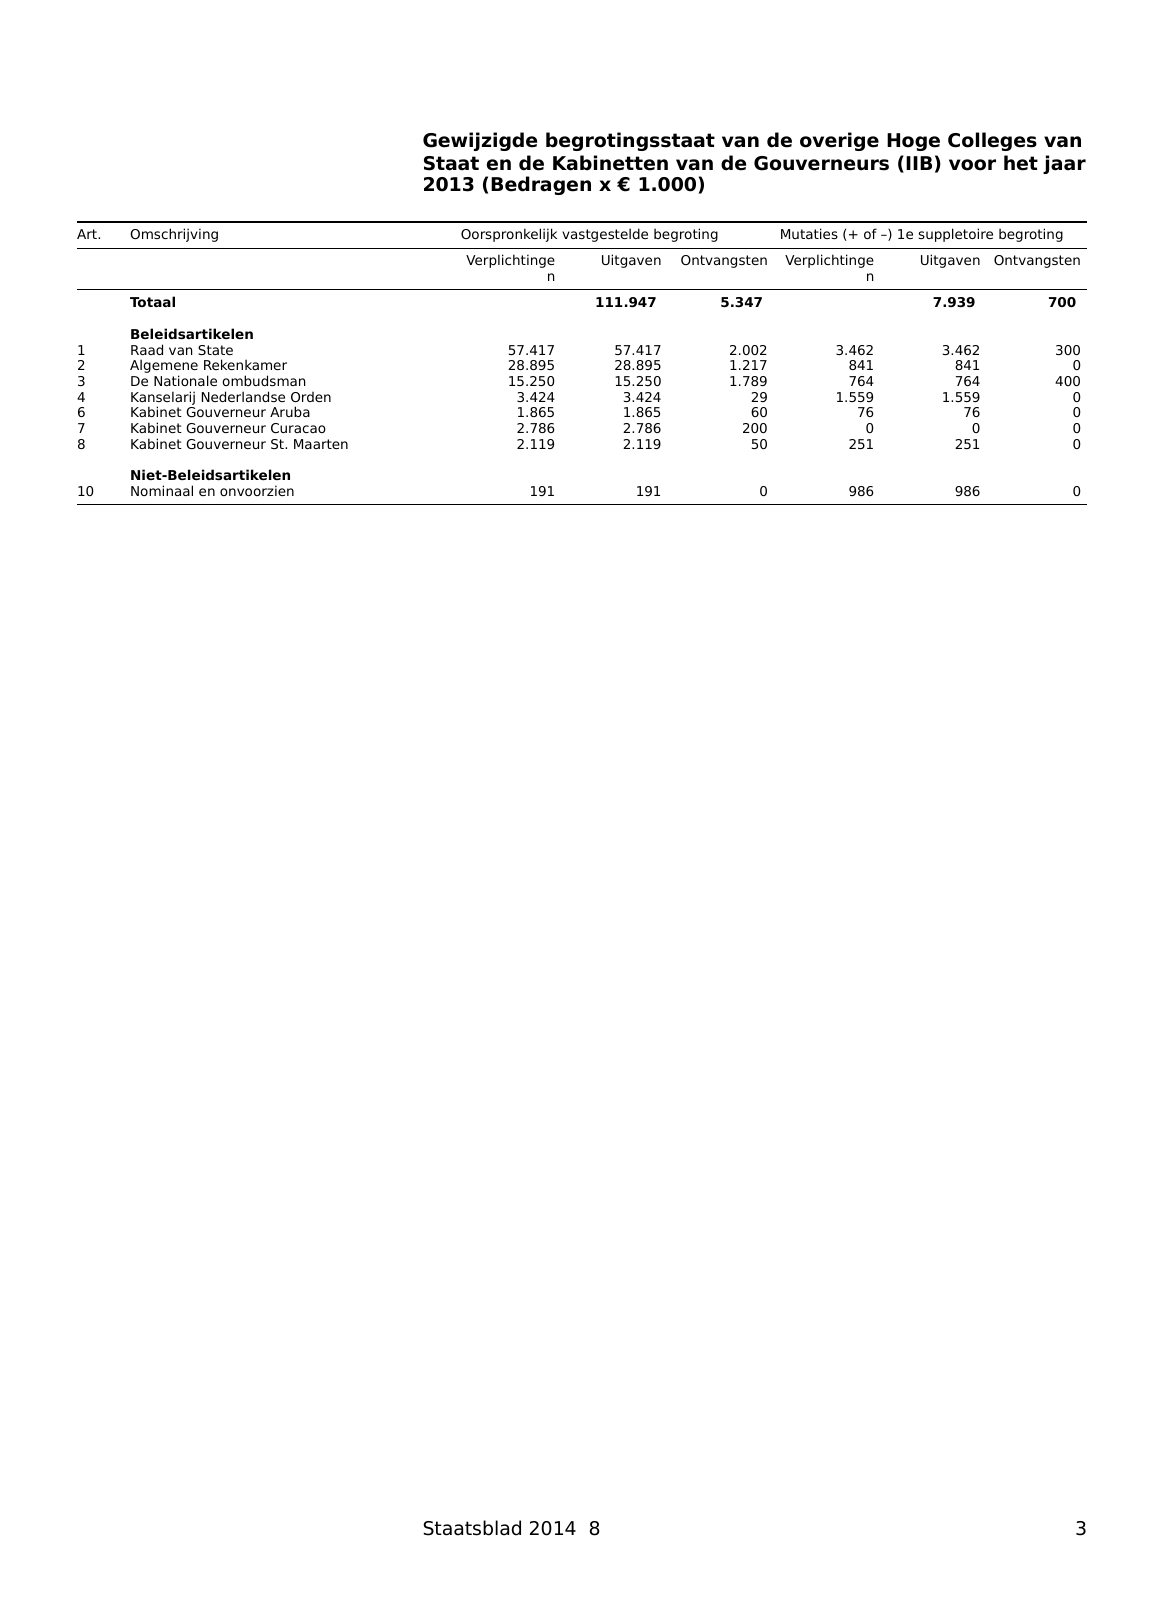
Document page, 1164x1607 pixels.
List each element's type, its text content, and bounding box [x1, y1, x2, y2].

table_cell 2.786 [561, 421, 667, 437]
table_cell [77, 311, 124, 327]
table_cell [77, 327, 124, 342]
table_cell 15.250 [455, 374, 561, 389]
table_cell 1.559 [880, 390, 986, 405]
table_cell [880, 468, 986, 484]
table_cell Kabinet Gouverneur Aruba [124, 405, 455, 421]
table_cell [774, 453, 880, 468]
table_cell 1.217 [667, 358, 773, 374]
table_cell Beleidsartikelen [124, 327, 455, 342]
table_cell [667, 327, 773, 342]
table_cell 0 [774, 421, 880, 437]
table_cell 764 [880, 374, 986, 389]
table_cell 0 [667, 484, 773, 504]
table_cell [77, 468, 124, 484]
table_cell [124, 249, 455, 289]
table_cell 0 [986, 484, 1087, 504]
table_cell 2.119 [455, 437, 561, 452]
table_cell [774, 327, 880, 342]
table_cell 300 [986, 342, 1087, 358]
table_cell 76 [880, 405, 986, 421]
table_cell [455, 453, 561, 468]
table_cell 841 [774, 358, 880, 374]
table_cell [667, 468, 773, 484]
table_cell 6 [77, 405, 124, 421]
table_cell 986 [880, 484, 986, 504]
table_cell 2.786 [455, 421, 561, 437]
table_header Mutaties (+ of –) 1e suppletoire begroting [774, 223, 1087, 247]
table_cell 1.865 [561, 405, 667, 421]
table_cell 15.250 [561, 374, 667, 389]
table_cell 0 [986, 405, 1087, 421]
table_cell 29 [667, 390, 773, 405]
table_cell 111.947 [561, 290, 667, 311]
table_cell Algemene Rekenkamer [124, 358, 455, 374]
table_cell Verplichtingen [455, 249, 561, 289]
table_header Art. [77, 223, 124, 247]
table_cell [124, 311, 455, 327]
table_cell Ontvangsten [986, 249, 1087, 289]
table_cell [77, 290, 124, 311]
table_cell 5.347 [667, 290, 773, 311]
table_header Omschrijving [124, 223, 455, 247]
table_cell 3.424 [561, 390, 667, 405]
table_cell [986, 453, 1087, 468]
table_cell 4 [77, 390, 124, 405]
table_cell [77, 249, 124, 289]
table_cell 191 [455, 484, 561, 504]
table_cell 764 [774, 374, 880, 389]
table_cell 200 [667, 421, 773, 437]
table_cell [124, 453, 455, 468]
table_cell [774, 290, 880, 311]
table_cell [455, 290, 561, 311]
table_cell [455, 311, 561, 327]
table_cell [880, 311, 986, 327]
table_cell 1.865 [455, 405, 561, 421]
table_cell Uitgaven [880, 249, 986, 289]
table_cell 0 [986, 421, 1087, 437]
table_cell 8 [77, 437, 124, 452]
table_cell De Nationale ombudsman [124, 374, 455, 389]
table_cell 1 [77, 342, 124, 358]
table_cell [77, 453, 124, 468]
table_cell [774, 468, 880, 484]
table_cell [561, 327, 667, 342]
table_cell 57.417 [561, 342, 667, 358]
subtitle Gewijzigde begrotingsstaat van de overige Hoge Colleges van Staat en de Kabinetten van de Gouverneurs (IIB) voor het jaar 2013 (Bedragen x € 1.000) [422, 130, 1087, 196]
table_cell Nominaal en onvoorzien [124, 484, 455, 504]
table_cell 76 [774, 405, 880, 421]
table_header Oorspronkelijk vastgestelde begroting [455, 223, 773, 247]
table_cell [455, 327, 561, 342]
table_cell 2.119 [561, 437, 667, 452]
table_cell 251 [774, 437, 880, 452]
table_cell 10 [77, 484, 124, 504]
table_cell 191 [561, 484, 667, 504]
table_cell [986, 311, 1087, 327]
table_cell 50 [667, 437, 773, 452]
table_cell Raad van State [124, 342, 455, 358]
table_cell [986, 327, 1087, 342]
table_cell 251 [880, 437, 986, 452]
table_cell 0 [986, 390, 1087, 405]
table_cell Verplichtingen [774, 249, 880, 289]
table_cell [561, 311, 667, 327]
table_cell 3 [77, 374, 124, 389]
table_cell [667, 311, 773, 327]
table_cell Ontvangsten [667, 249, 773, 289]
table_cell [455, 468, 561, 484]
table_cell 700 [986, 290, 1087, 311]
table_cell [561, 453, 667, 468]
table_cell 57.417 [455, 342, 561, 358]
table_cell 1.789 [667, 374, 773, 389]
table_cell Niet-Beleidsartikelen [124, 468, 455, 484]
table_cell 986 [774, 484, 880, 504]
table_cell [880, 327, 986, 342]
table_cell 0 [880, 421, 986, 437]
table_cell [561, 468, 667, 484]
table_cell [880, 453, 986, 468]
table_cell [986, 468, 1087, 484]
table_cell Uitgaven [561, 249, 667, 289]
table_cell 3.462 [880, 342, 986, 358]
table_cell 3.424 [455, 390, 561, 405]
table_cell 400 [986, 374, 1087, 389]
table_cell 3.462 [774, 342, 880, 358]
table_cell Totaal [124, 290, 455, 311]
table_cell Kabinet Gouverneur St. Maarten [124, 437, 455, 452]
table_cell 7.939 [880, 290, 986, 311]
table_cell 60 [667, 405, 773, 421]
table_cell 841 [880, 358, 986, 374]
table_cell 2.002 [667, 342, 773, 358]
table_cell 2 [77, 358, 124, 374]
table_cell 28.895 [455, 358, 561, 374]
table_cell Kanselarij Nederlandse Orden [124, 390, 455, 405]
table_cell 28.895 [561, 358, 667, 374]
table_cell [774, 311, 880, 327]
table_cell Kabinet Gouverneur Curacao [124, 421, 455, 437]
table_cell [667, 453, 773, 468]
table_cell 1.559 [774, 390, 880, 405]
table_cell 0 [986, 358, 1087, 374]
table_cell 0 [986, 437, 1087, 452]
table_cell 7 [77, 421, 124, 437]
